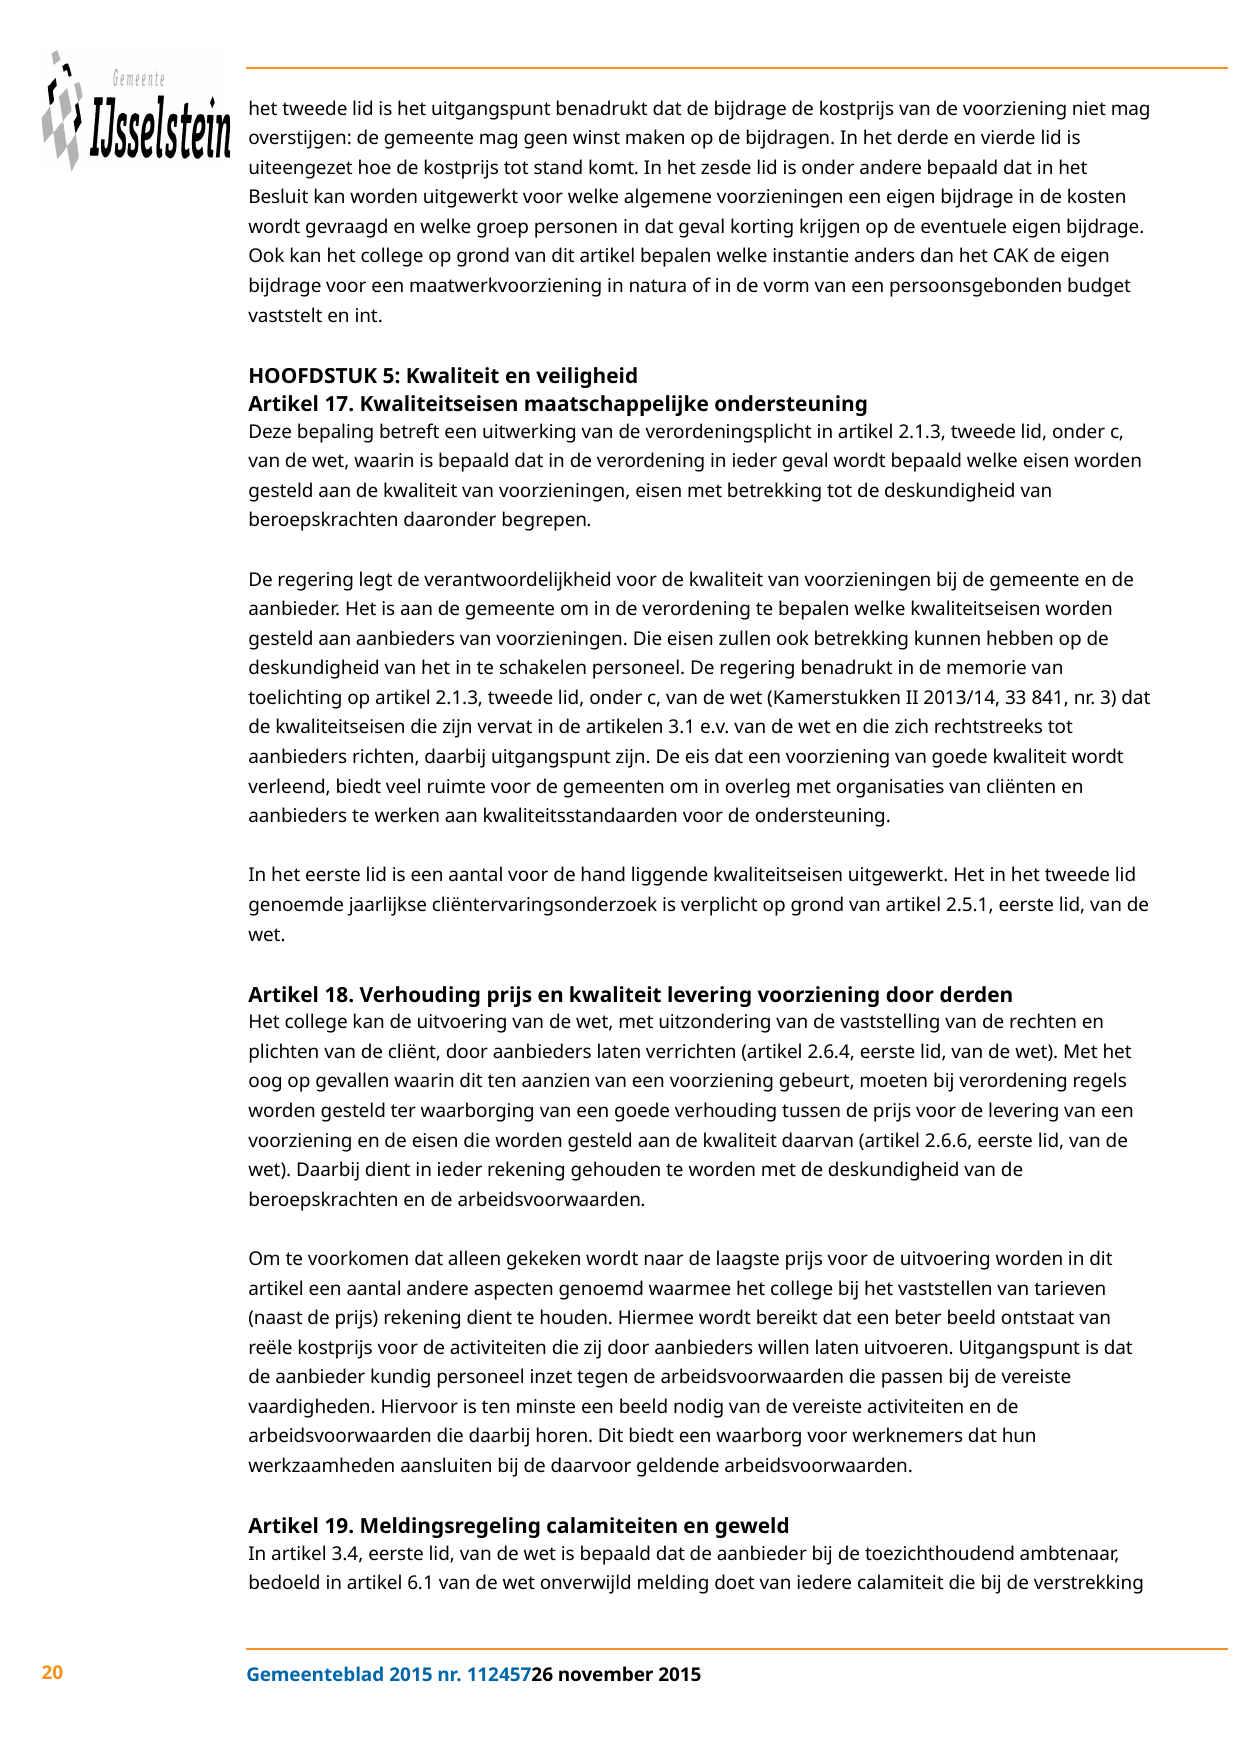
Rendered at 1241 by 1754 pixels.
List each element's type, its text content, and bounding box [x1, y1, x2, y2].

picture [41, 47, 231, 172]
text Artikel 19. Meldingsregeling calamiteiten en geweld [248, 1511, 1152, 1540]
text In artikel 3.4, eerste lid, van de wet is bepaald dat de aanbieder bij de toezichthoudend ambtenaar, bedoeld in artikel 6.1 van de wet onverwijld melding doet van iedere calamiteit die bij de verstrekking [248, 1540, 1152, 1595]
text Deze bepaling betreft een uitwerking van de verordeningsplicht in artikel 2.1.3, tweede lid, onder c, van de wet, waarin is bepaald dat in de verordening in ieder geval wordt bepaald welke eisen worden gesteld aan de kwaliteit van voorzieningen, eisen met betrekking tot de deskundigheid van beroepskrachten daaronder begrepen. [248, 418, 1152, 532]
text het tweede lid is het uitgangspunt benadrukt dat de bijdrage de kostprijs van de voorziening niet mag overstijgen: de gemeente mag geen winst maken op de bijdragen. In het derde en vierde lid is uiteengezet hoe de kostprijs tot stand komt. In het zesde lid is onder andere bepaald dat in het Besluit kan worden uitgewerkt voor welke algemene voorzieningen een eigen bijdrage in de kosten wordt gevraagd en welke groep personen in dat geval korting krijgen op de eventuele eigen bijdrage. Ook kan het college op grond van dit artikel bepalen welke instantie anders dan het CAK de eigen bijdrage voor een maatwerkvoorziening in natura of in de vorm van een persoonsgebonden budget vaststelt en int. [248, 95, 1152, 328]
text HOOFDSTUK 5: Kwaliteit en veiligheid [248, 361, 1152, 389]
text Het college kan de uitvoering van de wet, met uitzondering van de vaststelling van de rechten en plichten van de cliënt, door aanbieders laten verrichten (artikel 2.6.4, eerste lid, van de wet). Met het oog op gevallen waarin dit ten aanzien van een voorziening gebeurt, moeten bij verordening regels worden gesteld ter waarborging van een goede verhouding tussen de prijs voor de levering van een voorziening en de eisen die worden gesteld aan de kwaliteit daarvan (artikel 2.6.6, eerste lid, van de wet). Daarbij dient in ieder rekening gehouden te worden met de deskundigheid van de beroepskrachten en de arbeidsvoorwaarden. [248, 1008, 1152, 1212]
text In het eerste lid is een aantal voor de hand liggende kwaliteitseisen uitgewerkt. Het in het tweede lid genoemde jaarlijkse cliëntervaringsonderzoek is verplicht op grond van artikel 2.5.1, eerste lid, van de wet. [248, 862, 1152, 947]
text Artikel 17. Kwaliteitseisen maatschappelijke ondersteuning [248, 389, 1152, 418]
text De regering legt de verantwoordelijkheid voor de kwaliteit van voorzieningen bij de gemeente en de aanbieder. Het is aan de gemeente om in de verordening te bepalen welke kwaliteitseisen worden gesteld aan aanbieders van voorzieningen. Die eisen zullen ook betrekking kunnen hebben op de deskundigheid van het in te schakelen personeel. De regering benadrukt in de memorie van toelichting op artikel 2.1.3, tweede lid, onder c, van de wet (Kamerstukken II 2013/14, 33 841, nr. 3) dat de kwaliteitseisen die zijn vervat in de artikelen 3.1 e.v. van de wet en die zich rechtstreeks tot aanbieders richten, daarbij uitgangspunt zijn. De eis dat een voorziening van goede kwaliteit wordt verleend, biedt veel ruimte voor de gemeenten om in overleg met organisaties van cliënten en aanbieders te werken aan kwaliteitsstandaarden voor de ondersteuning. [248, 566, 1152, 828]
text Om te voorkomen dat alleen gekeken wordt naar de laagste prijs voor de uitvoering worden in dit artikel een aantal andere aspecten genoemd waarmee het college bij het vaststellen van tarieven (naast de prijs) rekening dient te houden. Hiermee wordt bereikt dat een beter beeld ontstaat van reële kostprijs voor de activiteiten die zij door aanbieders willen laten uitvoeren. Uitgangspunt is dat de aanbieder kundig personeel inzet tegen de arbeidsvoorwaarden die passen bij de vereiste vaardigheden. Hiervoor is ten minste een beeld nodig van de vereiste activiteiten en de arbeidsvoorwaarden die daarbij horen. Dit biedt een waarborg voor werknemers dat hun werkzaamheden aansluiten bij de daarvoor geldende arbeidsvoorwaarden. [248, 1245, 1152, 1478]
text Artikel 18. Verhouding prijs en kwaliteit levering voorziening door derden [248, 980, 1152, 1008]
